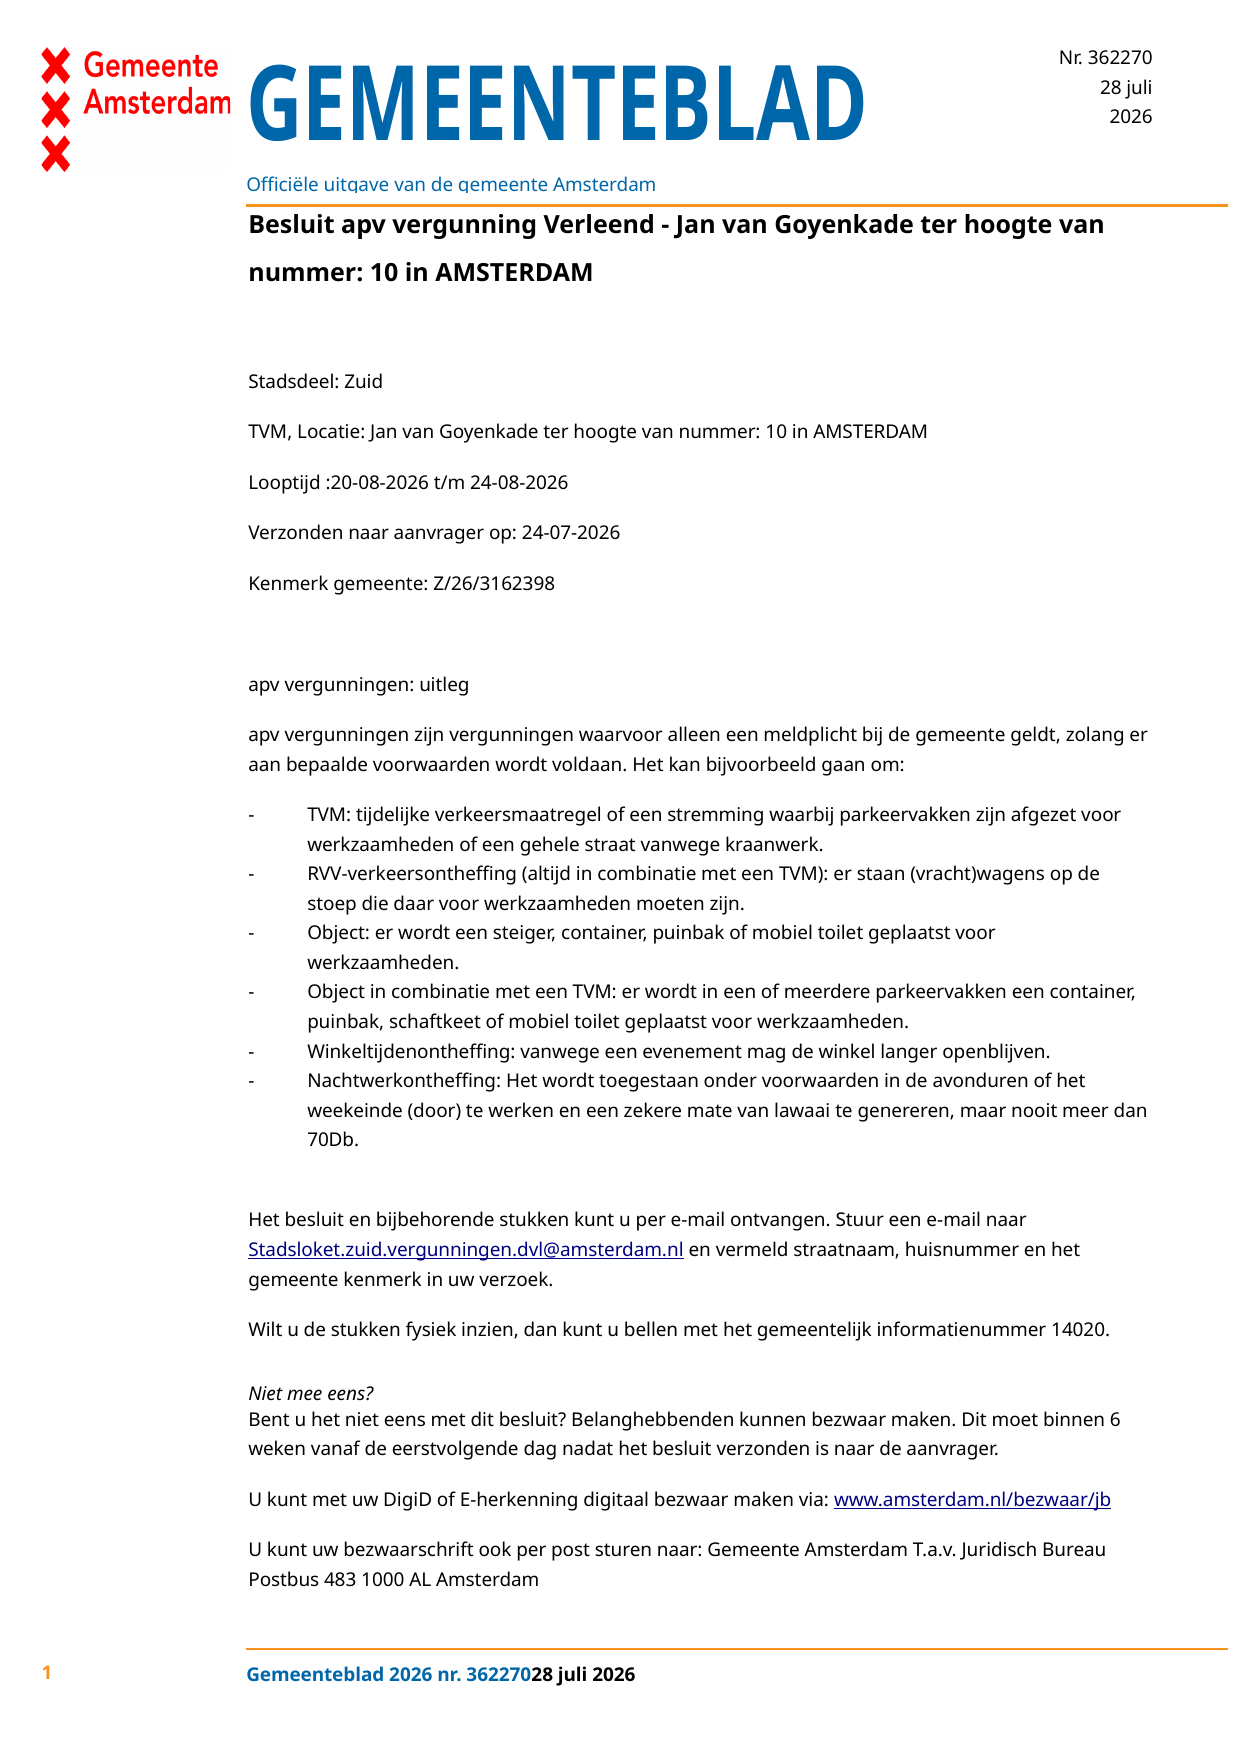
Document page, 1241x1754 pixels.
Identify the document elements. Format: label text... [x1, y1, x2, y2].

text U kunt met uw DigiD of E-herkenning digitaal bezwaar maken via: www.amsterdam.nl/bezwaar/jb [248, 1486, 1152, 1512]
list TVM: tijdelijke verkeersmaatregel of een stremming waarbij parkeervakken zijn afgezet voor werkzaamheden of een gehele straat vanwege kraanwerk. [248, 801, 1152, 857]
text Het besluit en bijbehorende stukken kunt u per e-mail ontvangen. Stuur een e-mail naar Stadsloket.zuid.vergunningen.dvl@amsterdam.nl en vermeld straatnaam, huisnummer en het gemeente kenmerk in uw verzoek. [248, 1207, 1152, 1292]
text apv vergunningen: uitleg [248, 671, 1152, 697]
list Object: er wordt een steiger, container, puinbak of mobiel toilet geplaatst voor werkzaamheden. [248, 919, 1152, 975]
text Kenmerk gemeente: Z/26/3162398 [248, 570, 1152, 596]
list Winkeltijdenontheffing: vanwege een evenement mag de winkel langer openblijven. [248, 1038, 1152, 1064]
text Looptijd :20-08-2026 t/m 24-08-2026 [248, 469, 1152, 495]
text Besluit apv vergunning Verleend - Jan van Goyenkade ter hoogte van nummer: 10 in AMSTERDAM [248, 207, 1152, 288]
text Verzonden naar aanvrager op: 24-07-2026 [248, 519, 1152, 545]
text Niet mee eens? [248, 1380, 1152, 1406]
text U kunt uw bezwaarschrift ook per post sturen naar: Gemeente Amsterdam T.a.v. Juridisch Bureau Postbus 483 1000 AL Amsterdam [248, 1536, 1152, 1592]
list Object in combinatie met een TVM: er wordt in een of meerdere parkeervakken een container, puinbak, schaftkeet of mobiel toilet geplaatst voor werkzaamheden. [248, 979, 1152, 1034]
list RVV-verkeersontheffing (altijd in combinatie met een TVM): er staan (vracht)wagens op de stoep die daar voor werkzaamheden moeten zijn. [248, 860, 1152, 916]
list Nachtwerkontheffing: Het wordt toegestaan onder voorwaarden in de avonduren of het weekeinde (door) te werken en een zekere mate van lawaai te genereren, maar nooit meer dan 70Db. [248, 1067, 1152, 1152]
text Bent u het niet eens met dit besluit? Belanghebbenden kunnen bezwaar maken. Dit moet binnen 6 weken vanaf de eerstvolgende dag nadat het besluit verzonden is naar de aanvrager. [248, 1406, 1152, 1461]
text TVM, Locatie: Jan van Goyenkade ter hoogte van nummer: 10 in AMSTERDAM [248, 419, 1152, 444]
text apv vergunningen zijn vergunningen waarvoor alleen een meldplicht bij de gemeente geldt, zolang er aan bepaalde voorwaarden wordt voldaan. Het kan bijvoorbeeld gaan om: [248, 721, 1152, 777]
text Stadsdeel: Zuid [248, 368, 1152, 394]
picture [41, 47, 231, 172]
text Wilt u de stukken fysiek inzien, dan kunt u bellen met het gemeentelijk informatienummer 14020. [248, 1316, 1152, 1342]
